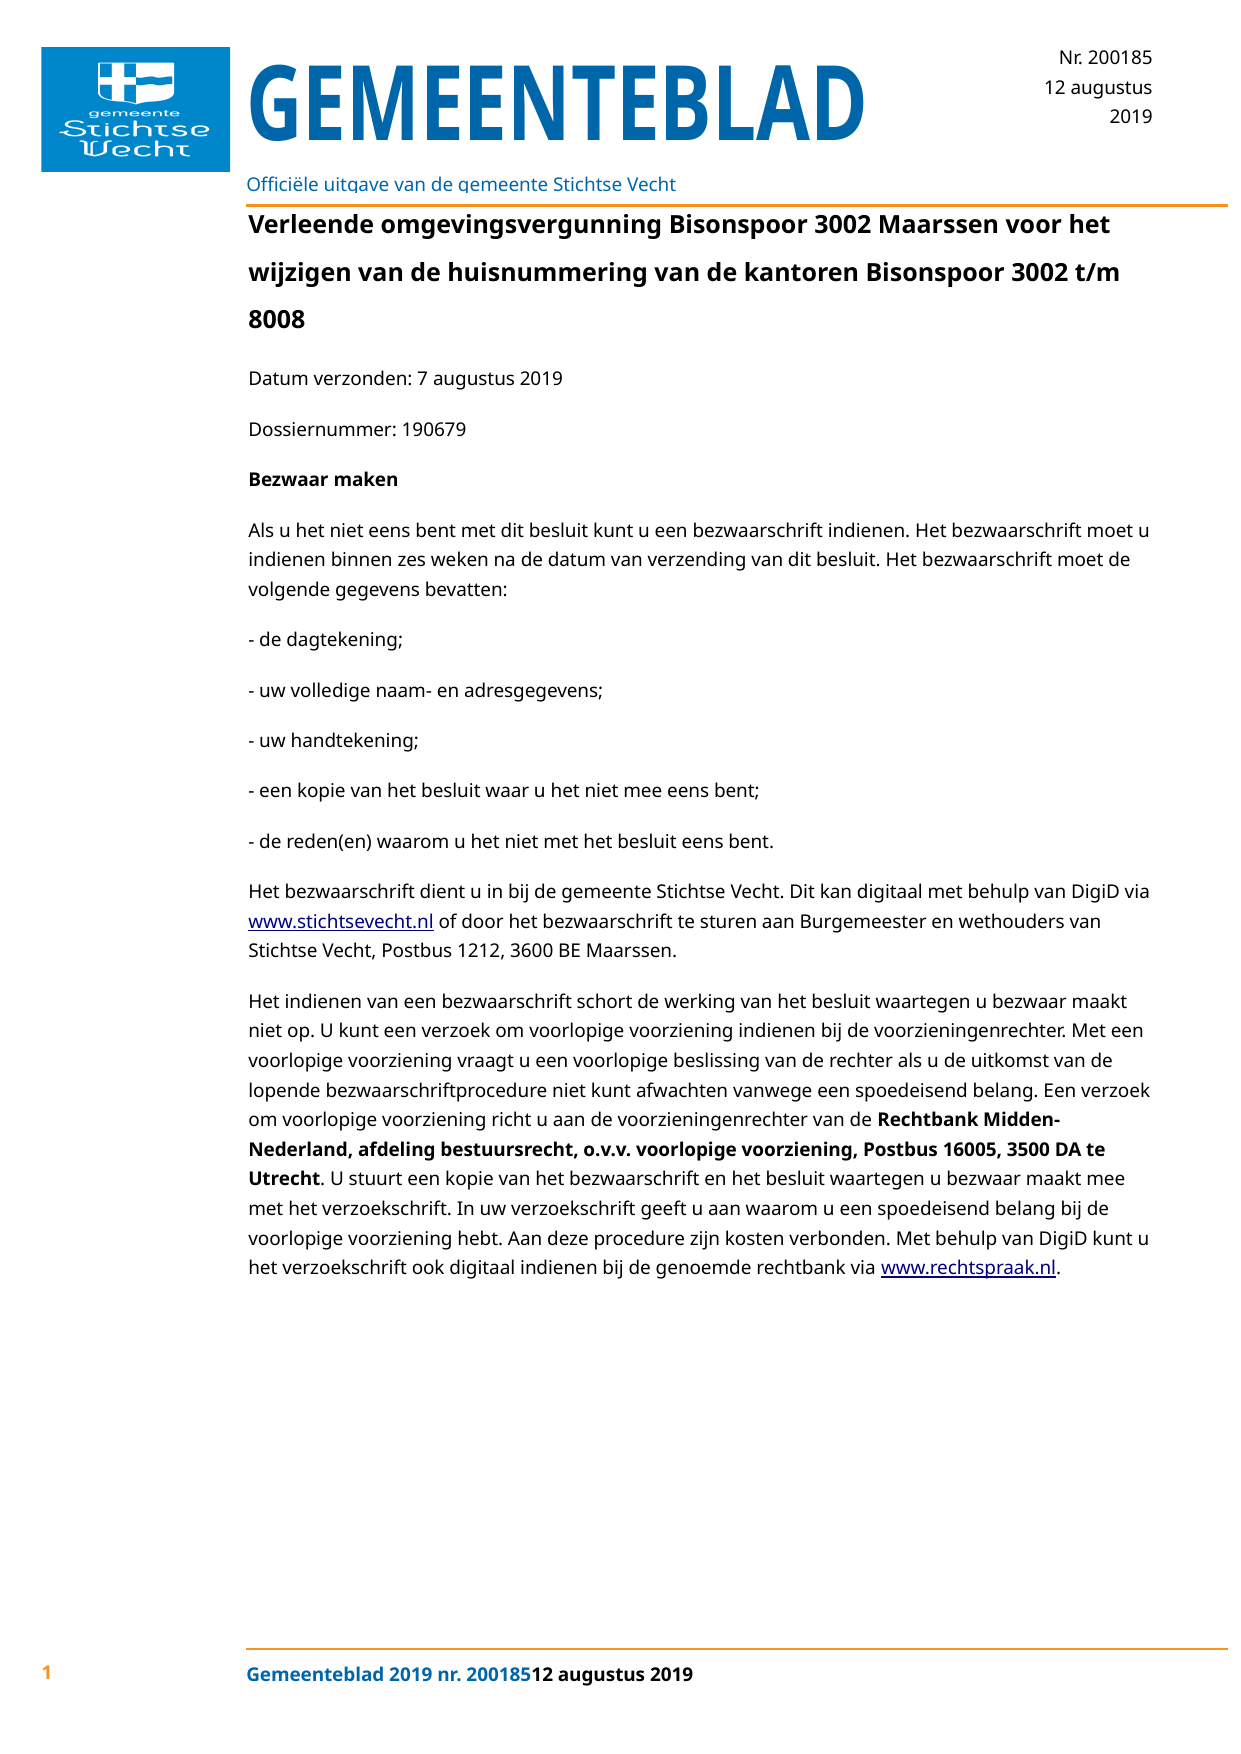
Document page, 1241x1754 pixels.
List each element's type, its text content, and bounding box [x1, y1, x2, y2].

text Het indienen van een bezwaarschrift schort de werking van het besluit waartegen u bezwaar maakt niet op. U kunt een verzoek om voorlopige voorziening indienen bij de voorzieningenrechter. Met een voorlopige voorziening vraagt u een voorlopige beslissing van de rechter als u de uitkomst van de lopende bezwaarschriftprocedure niet kunt afwachten vanwege een spoedeisend belang. Een verzoek om voorlopige voorziening richt u aan de voorzieningenrechter van de Rechtbank Midden-Nederland, afdeling bestuursrecht, o.v.v. voorlopige voorziening, Postbus 16005, 3500 DA te Utrecht. U stuurt een kopie van het bezwaarschrift en het besluit waartegen u bezwaar maakt mee met het verzoekschrift. In uw verzoekschrift geeft u aan waarom u een spoedeisend belang bij de voorlopige voorziening hebt. Aan deze procedure zijn kosten verbonden. Met behulp van DigiD kunt u het verzoekschrift ook digitaal indienen bij de genoemde rechtbank via www.rechtspraak.nl. [248, 988, 1152, 1280]
picture [137, 63, 174, 103]
text Het bezwaarschrift dient u in bij de gemeente Stichtse Vecht. Dit kan digitaal met behulp van DigiD via www.stichtsevecht.nl of door het bezwaarschrift te sturen aan Burgemeester en wethouders van Stichtse Vecht, Postbus 1212, 3600 BE Maarssen. [248, 878, 1152, 963]
text Datum verzonden: 7 augustus 2019 [248, 366, 1152, 391]
text Dossiernummer: 190679 [248, 416, 1152, 442]
text - uw handtekening; [248, 727, 1152, 753]
text - een kopie van het besluit waar u het niet mee eens bent; [248, 778, 1152, 803]
text - uw volledige naam- en adresgegevens; [248, 677, 1152, 702]
text Als u het niet eens bent met dit besluit kunt u een bezwaarschrift indienen. Het bezwaarschrift moet u indienen binnen zes weken na de datum van verzending van dit besluit. Het bezwaarschrift moet de volgende gegevens bevatten: [248, 517, 1152, 602]
picture [99, 63, 135, 101]
text - de dagtekening; [248, 626, 1152, 652]
text Verleende omgevingsvergunning Bisonspoor 3002 Maarssen voor het wijzigen van de huisnummering van de kantoren Bisonspoor 3002 t/m 8008 [248, 207, 1152, 336]
text Bezwaar maken [248, 466, 1152, 492]
text - de reden(en) waarom u het niet met het besluit eens bent. [248, 828, 1152, 854]
